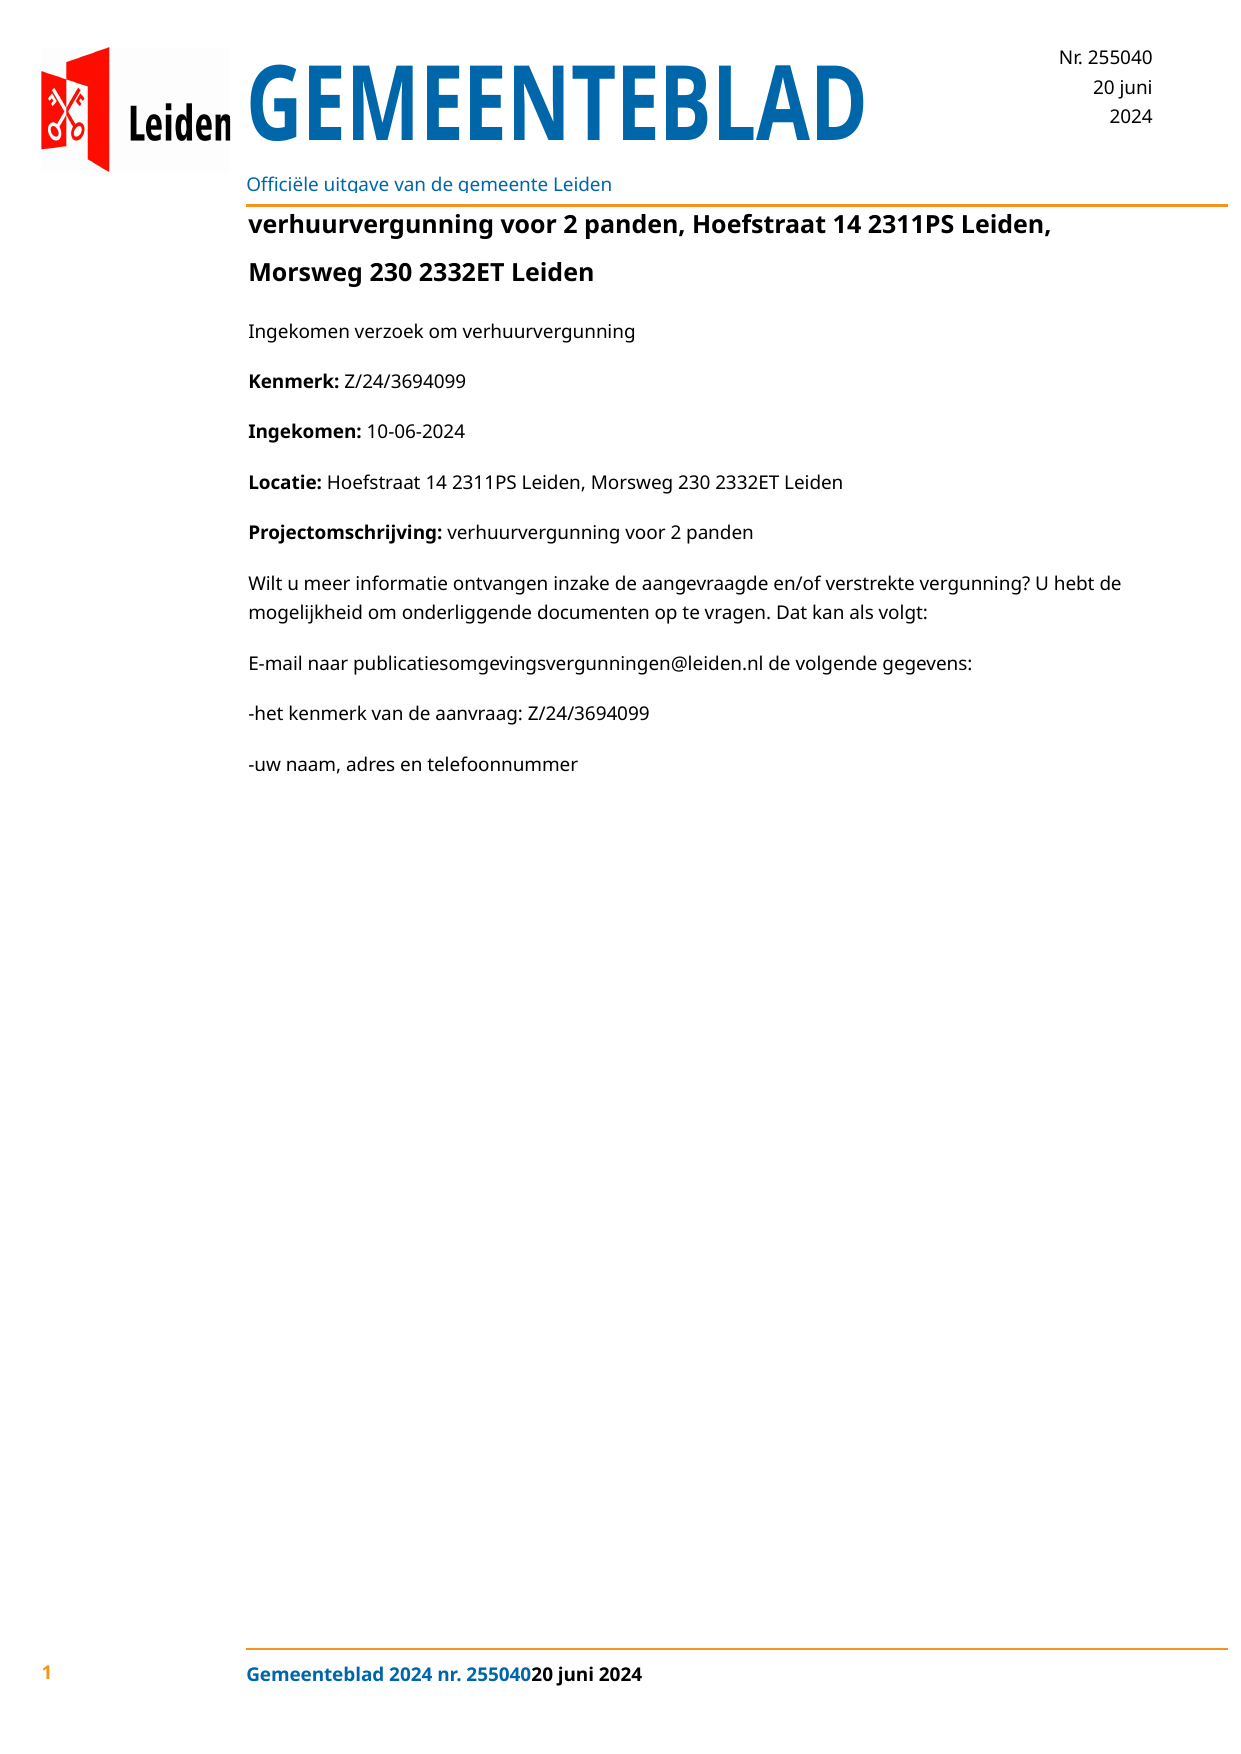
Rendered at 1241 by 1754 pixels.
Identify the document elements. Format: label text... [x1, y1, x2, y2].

text Projectomschrijving: verhuurvergunning voor 2 panden [248, 519, 1152, 545]
text verhuurvergunning voor 2 panden, Hoefstraat 14 2311PS Leiden, Morsweg 230 2332ET Leiden [248, 207, 1152, 288]
text Ingekomen: 10-06-2024 [248, 419, 1152, 444]
text Locatie: Hoefstraat 14 2311PS Leiden, Morsweg 230 2332ET Leiden [248, 469, 1152, 495]
text E-mail naar publicatiesomgevingsvergunningen@leiden.nl de volgende gegevens: [248, 650, 1152, 676]
text Kenmerk: Z/24/3694099 [248, 368, 1152, 394]
text -het kenmerk van de aanvraag: Z/24/3694099 [248, 700, 1152, 726]
text -uw naam, adres en telefoonnummer [248, 751, 1152, 777]
text Wilt u meer informatie ontvangen inzake de aangevraagde en/of verstrekte vergunning? U hebt de mogelijkheid om onderliggende documenten op te vragen. Dat kan als volgt: [248, 570, 1152, 625]
picture [41, 47, 231, 172]
text Ingekomen verzoek om verhuurvergunning [248, 318, 1152, 344]
